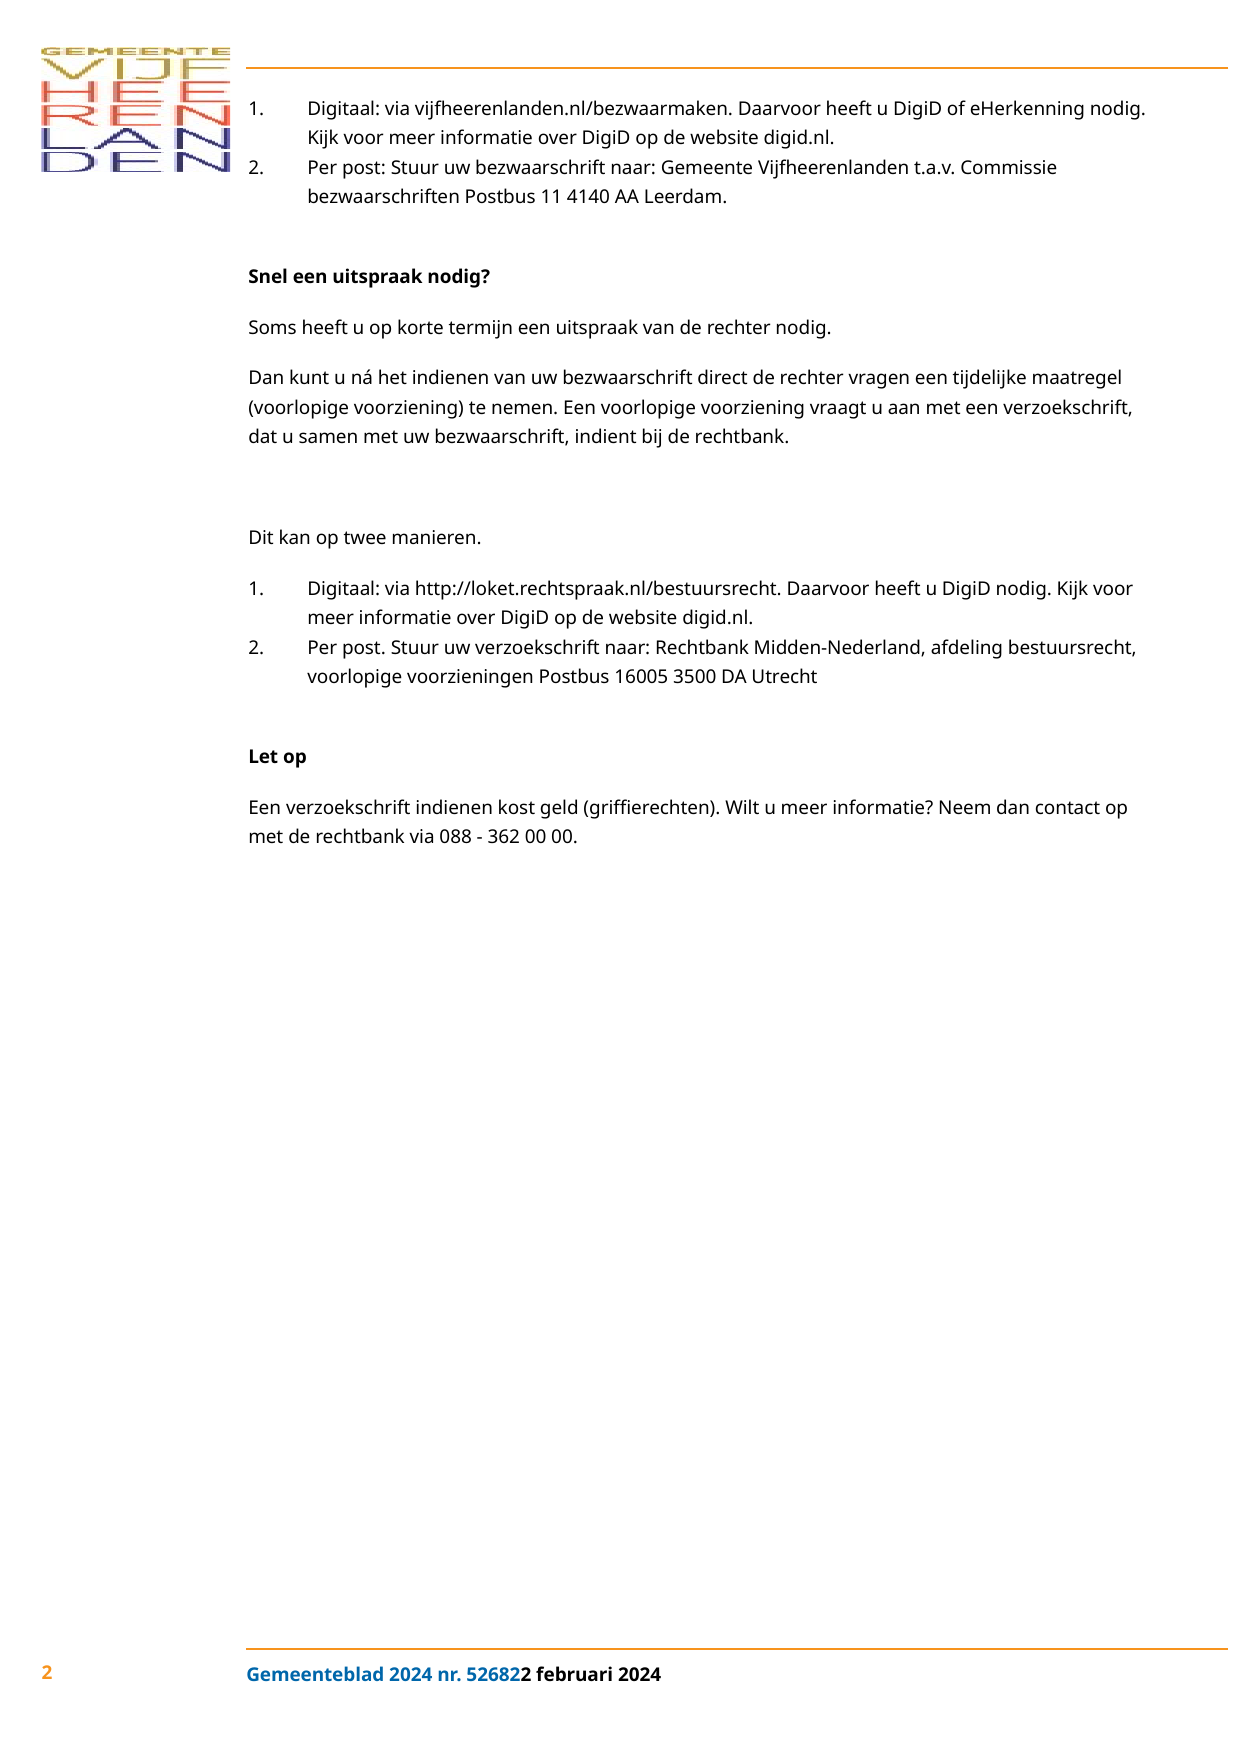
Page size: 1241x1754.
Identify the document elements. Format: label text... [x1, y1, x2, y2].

text Een verzoekschrift indienen kost geld (griffierechten). Wilt u meer informatie? Neem dan contact op met de rechtbank via 088 - 362 00 00. [248, 794, 1152, 849]
text Let op [248, 743, 1152, 769]
text Dit kan op twee manieren. [248, 524, 1152, 550]
list Per post: Stuur uw bezwaarschrift naar: Gemeente Vijfheerenlanden t.a.v. Commissie bezwaarschriften Postbus 11 4140 AA Leerdam. [248, 154, 1152, 209]
text Dan kunt u ná het indienen van uw bezwaarschrift direct de rechter vragen een tijdelijke maatregel (voorlopige voorziening) te nemen. Een voorlopige voorziening vraagt u aan met een verzoekschrift, dat u samen met uw bezwaarschrift, indient bij de rechtbank. [248, 364, 1152, 449]
text Snel een uitspraak nodig? [248, 263, 1152, 289]
list Digitaal: via http://loket.rechtspraak.nl/bestuursrecht. Daarvoor heeft u DigiD nodig. Kijk voor meer informatie over DigiD op de website digid.nl. [248, 575, 1152, 630]
list Per post. Stuur uw verzoekschrift naar: Rechtbank Midden-Nederland, afdeling bestuursrecht, voorlopige voorzieningen Postbus 16005 3500 DA Utrecht [248, 634, 1152, 689]
list Digitaal: via vijfheerenlanden.nl/bezwaarmaken. Daarvoor heeft u DigiD of eHerkenning nodig. Kijk voor meer informatie over DigiD op de website digid.nl. [248, 95, 1152, 150]
text Soms heeft u op korte termijn een uitspraak van de rechter nodig. [248, 314, 1152, 340]
picture [41, 47, 231, 172]
